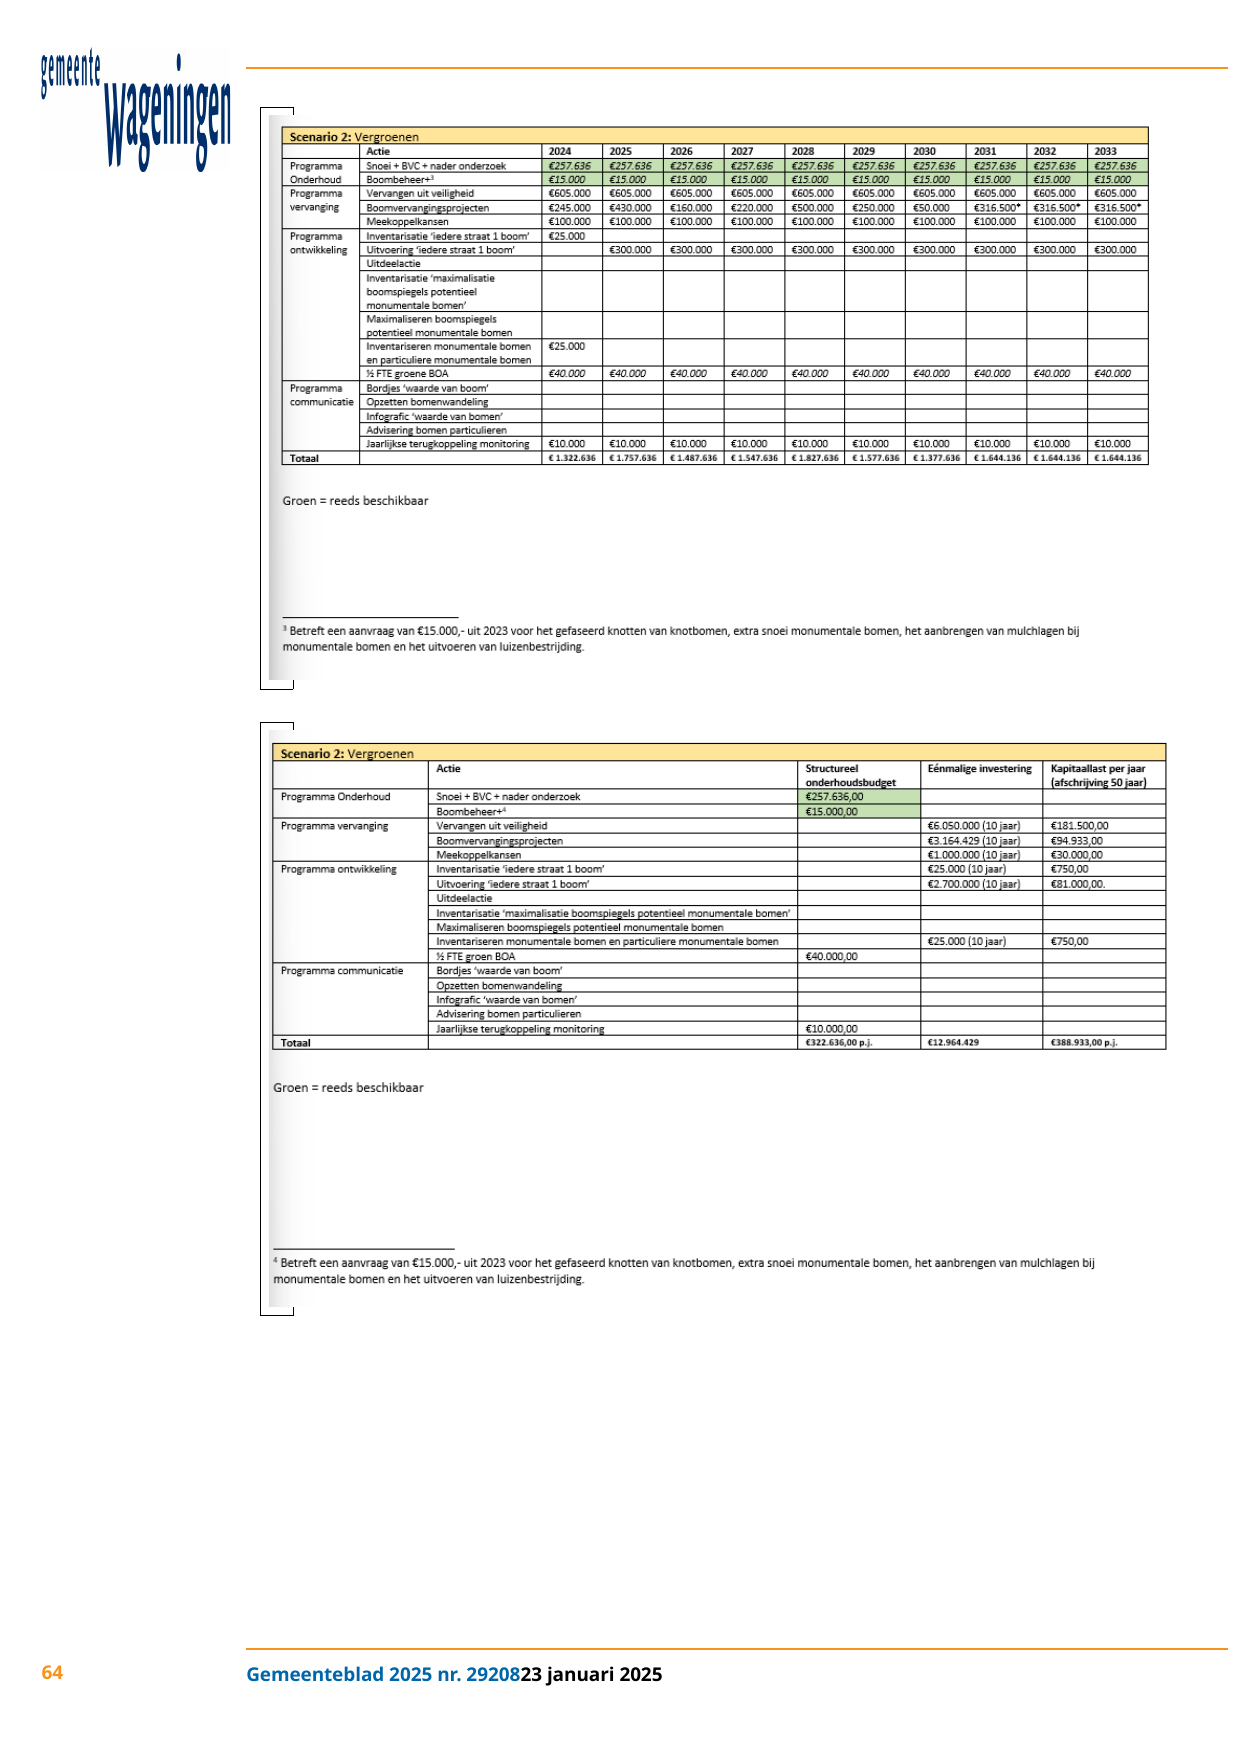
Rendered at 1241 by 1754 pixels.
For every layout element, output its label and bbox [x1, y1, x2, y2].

picture [268, 730, 1173, 1307]
picture [268, 115, 1173, 680]
picture [41, 47, 231, 172]
